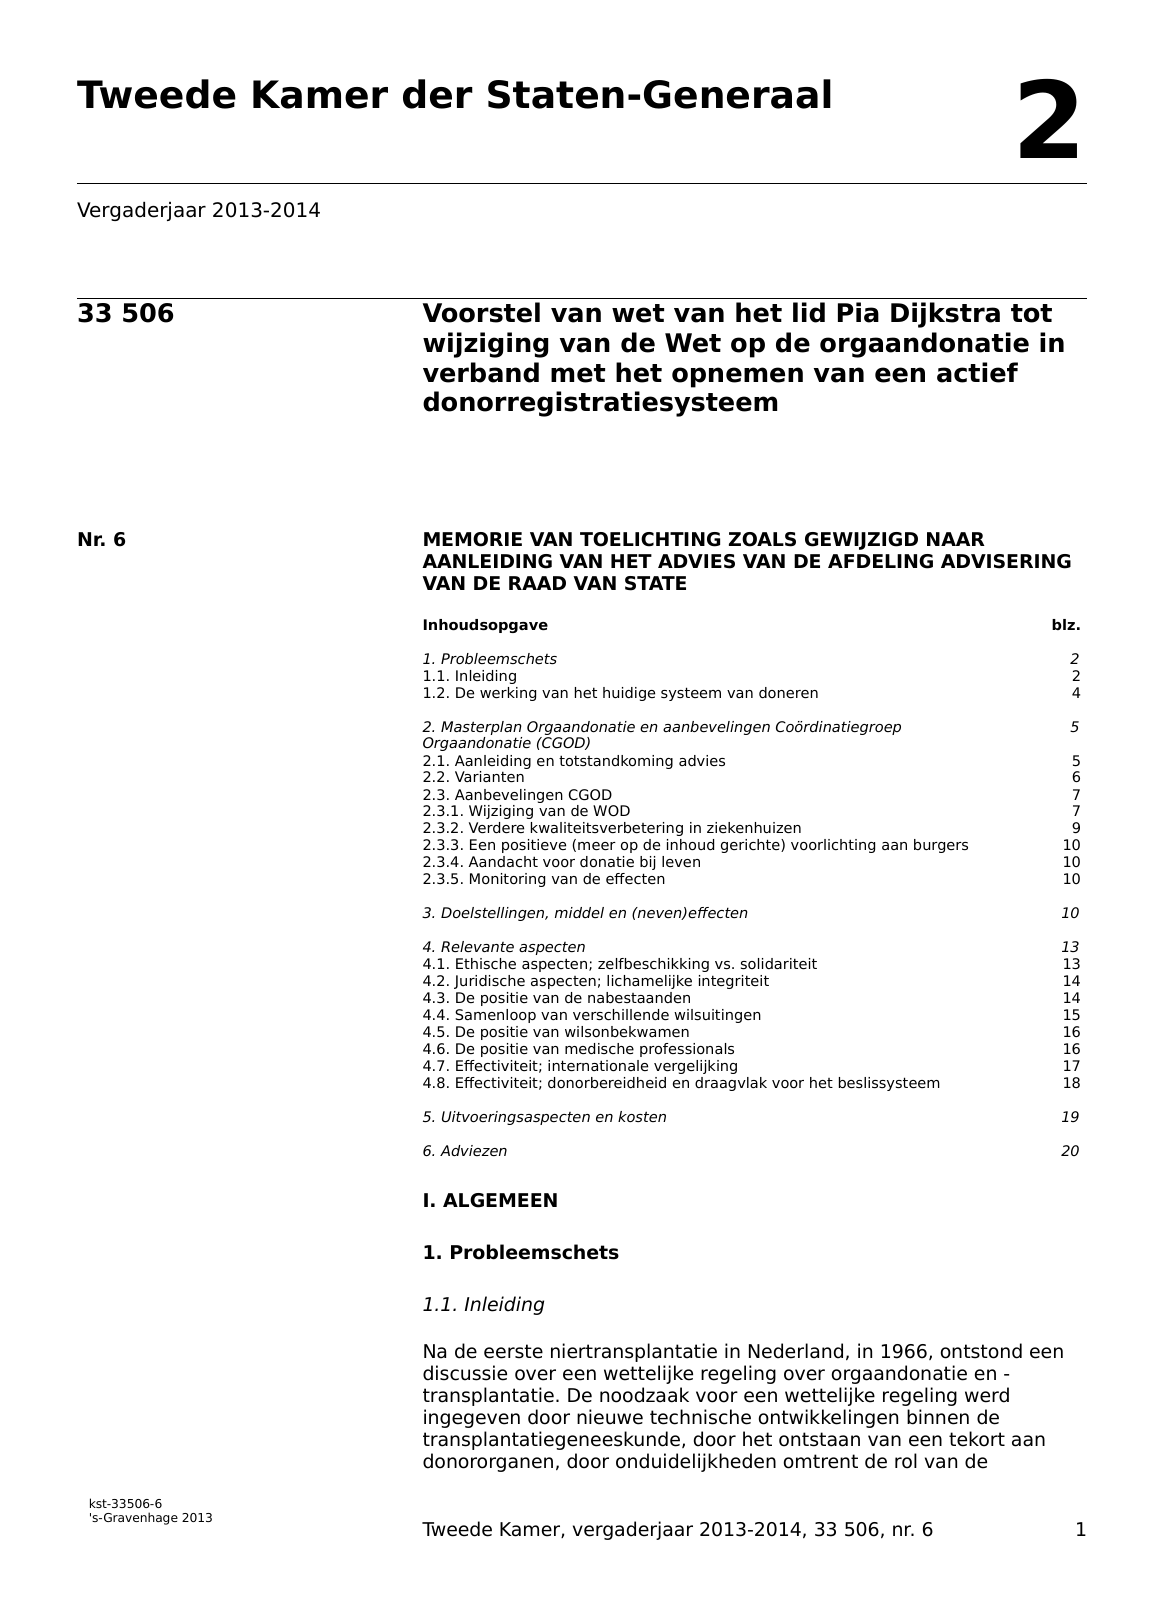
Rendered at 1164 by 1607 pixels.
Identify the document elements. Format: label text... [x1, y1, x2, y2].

table_cell 10 [1013, 905, 1087, 922]
table_cell 2.2. Varianten [422, 769, 1013, 786]
table_header 2 [886, 59, 1087, 183]
text kst-33506-6 [88, 1497, 323, 1511]
table_cell 9 [1013, 820, 1087, 837]
table_cell 17 [1013, 1058, 1087, 1075]
table_cell [1013, 634, 1087, 651]
table_cell 6 [1013, 769, 1087, 786]
table_cell 16 [1013, 1041, 1087, 1058]
table_cell 10 [1013, 854, 1087, 871]
table_cell [1013, 701, 1087, 718]
table_cell 2.3.5. Monitoring van de effecten [422, 871, 1013, 888]
table_cell 6. Adviezen [422, 1143, 1013, 1160]
table_cell 2.3.3. Een positieve (meer op de inhoud gerichte) voorlichting aan burgers [422, 837, 1013, 854]
table_cell 18 [1013, 1075, 1087, 1092]
table_header Inhoudsopgave [422, 617, 1013, 633]
table_cell 13 [1013, 956, 1087, 973]
table_cell 20 [1013, 1143, 1087, 1160]
subtitle Nr. 6 MEMORIE VAN TOELICHTING ZOALS GEWIJZIGD NAAR AANLEIDING VAN HET ADVIES VAN DE AFDELING ADVISERING VAN DE RAAD VAN STATE [77, 529, 1087, 595]
table_header Tweede Kamer der Staten-Generaal [77, 59, 886, 183]
subtitle 1. Probleemschets [422, 1242, 1087, 1264]
table_cell 14 [1013, 990, 1087, 1007]
table_cell [422, 922, 1013, 939]
table_cell 5 [1013, 719, 1087, 752]
table_cell 1.2. De werking van het huidige systeem van doneren [422, 685, 1013, 701]
subtitle 33 506 Voorstel van wet van het lid Pia Dijkstra tot wijziging van de Wet op de orgaandonatie in verband met het opnemen van een actief donorregistratiesysteem [77, 299, 1087, 418]
table_cell [1013, 1126, 1087, 1143]
table_cell [422, 1126, 1013, 1143]
table_cell 16 [1013, 1024, 1087, 1041]
table_cell 2.3. Aanbevelingen CGOD [422, 786, 1013, 803]
table_cell 2.3.1. Wijziging van de WOD [422, 803, 1013, 820]
table_cell [422, 701, 1013, 718]
table_cell 4.4. Samenloop van verschillende wilsuitingen [422, 1007, 1013, 1024]
table_cell 13 [1013, 939, 1087, 956]
table_cell 5. Uitvoeringsaspecten en kosten [422, 1109, 1013, 1126]
table_cell 4. Relevante aspecten [422, 939, 1013, 956]
table_cell 14 [1013, 973, 1087, 990]
subtitle I. ALGEMEEN [422, 1190, 1087, 1212]
table_cell 2.1. Aanleiding en totstandkoming advies [422, 753, 1013, 769]
table_cell 10 [1013, 837, 1087, 854]
subtitle 1.1. Inleiding [422, 1294, 1087, 1316]
table_cell 4.3. De positie van de nabestaanden [422, 990, 1013, 1007]
table_cell 4.7. Effectiviteit; internationale vergelijking [422, 1058, 1013, 1075]
table_cell [1013, 922, 1087, 939]
table_cell [422, 888, 1013, 905]
table_cell 2 [1013, 668, 1087, 684]
table_cell 7 [1013, 803, 1087, 820]
table_cell 4.5. De positie van wilsonbekwamen [422, 1024, 1013, 1041]
table_cell 2.3.4. Aandacht voor donatie bij leven [422, 854, 1013, 871]
table_cell 4.6. De positie van medische professionals [422, 1041, 1013, 1058]
table_cell 4.8. Effectiviteit; donorbereidheid en draagvlak voor het beslissysteem [422, 1075, 1013, 1092]
table_cell 3. Doelstellingen, middel en (neven)effecten [422, 905, 1013, 922]
table_cell 19 [1013, 1109, 1087, 1126]
table_cell 4.2. Juridische aspecten; lichamelijke integriteit [422, 973, 1013, 990]
table_cell 7 [1013, 786, 1087, 803]
table_cell 1. Probleemschets [422, 651, 1013, 667]
table_header blz. [1013, 617, 1087, 633]
table_cell 4.1. Ethische aspecten; zelfbeschikking vs. solidariteit [422, 956, 1013, 973]
text Na de eerste niertransplantatie in Nederland, in 1966, ontstond een discussie over een wettelijke regeling over orgaandonatie en -transplantatie. De noodzaak voor een wettelijke regeling werd ingegeven door nieuwe technische ontwikkelingen binnen de transplantatiegeneeskunde, door het ontstaan van een tekort aan donororganen, door onduidelijkheden omtrent de rol van de [422, 1341, 1087, 1473]
table_cell [422, 634, 1013, 651]
table_cell [422, 1092, 1013, 1109]
table_cell 15 [1013, 1007, 1087, 1024]
table_cell [1013, 1092, 1087, 1109]
table_cell 2.3.2. Verdere kwaliteitsverbetering in ziekenhuizen [422, 820, 1013, 837]
text 's-Gravenhage 2013 [88, 1511, 323, 1525]
table_cell [1013, 888, 1087, 905]
table_cell 4 [1013, 685, 1087, 701]
table_cell 2. Masterplan Orgaandonatie en aanbevelingen Coördinatiegroep Orgaandonatie (CGOD) [422, 719, 1013, 752]
table_cell Vergaderjaar 2013-2014 [77, 184, 1087, 298]
table_cell 5 [1013, 753, 1087, 769]
table_cell 2 [1013, 651, 1087, 667]
table_cell 10 [1013, 871, 1087, 888]
table_cell 1.1. Inleiding [422, 668, 1013, 684]
